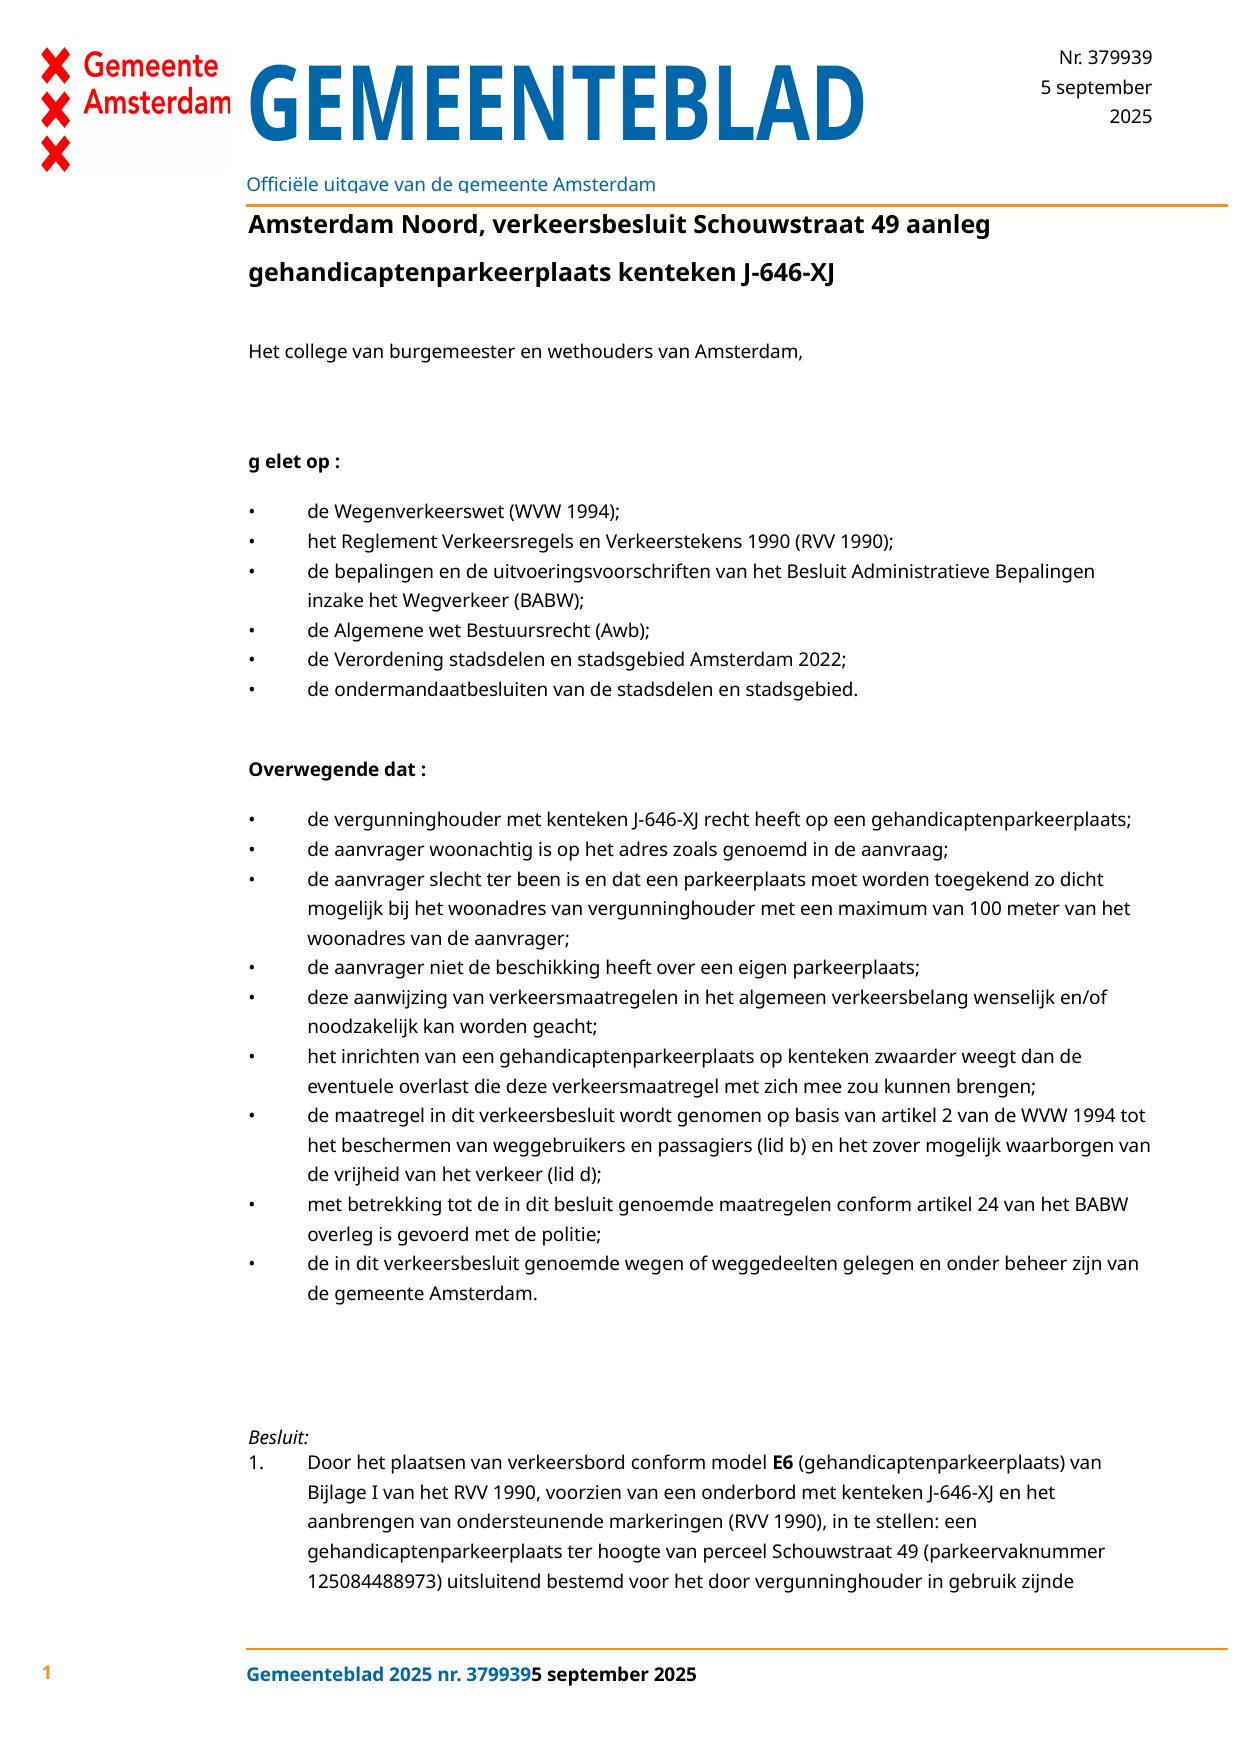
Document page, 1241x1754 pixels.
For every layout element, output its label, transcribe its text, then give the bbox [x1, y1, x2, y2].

text Overwegende dat : [248, 756, 1152, 782]
text g elet op : [248, 448, 1152, 474]
list de bepalingen en de uitvoeringsvoorschriften van het Besluit Administratieve Bepalingen inzake het Wegverkeer (BABW); [248, 558, 1152, 613]
list het Reglement Verkeersregels en Verkeerstekens 1990 (RVV 1990); [248, 528, 1152, 554]
list de Algemene wet Bestuursrecht (Awb); [248, 617, 1152, 643]
list de Wegenverkeerswet (WVW 1994); [248, 499, 1152, 524]
list het inrichten van een gehandicaptenparkeerplaats op kenteken zwaarder weegt dan de eventuele overlast die deze verkeersmaatregel met zich mee zou kunnen brengen; [248, 1043, 1152, 1098]
list de Verordening stadsdelen en stadsgebied Amsterdam 2022; [248, 647, 1152, 672]
list de aanvrager niet de beschikking heeft over een eigen parkeerplaats; [248, 954, 1152, 980]
list de aanvrager slecht ter been is en dat een parkeerplaats moet worden toegekend zo dicht mogelijk bij het woonadres van vergunninghouder met een maximum van 100 meter van het woonadres van de aanvrager; [248, 866, 1152, 951]
list de vergunninghouder met kenteken J-646-XJ recht heeft op een gehandicaptenparkeerplaats; [248, 807, 1152, 832]
list deze aanwijzing van verkeersmaatregelen in het algemeen verkeersbelang wenselijk en/of noodzakelijk kan worden geacht; [248, 984, 1152, 1039]
text Amsterdam Noord, verkeersbesluit Schouwstraat 49 aanleg gehandicaptenparkeerplaats kenteken J-646-XJ [248, 207, 1152, 288]
list de aanvrager woonachtig is op het adres zoals genoemd in de aanvraag; [248, 836, 1152, 862]
picture [41, 47, 231, 172]
list Door het plaatsen van verkeersbord conform model E6 (gehandicaptenparkeerplaats) van Bijlage I van het RVV 1990, voorzien van een onderbord met kenteken J-646-XJ en het aanbrengen van ondersteunende markeringen (RVV 1990), in te stellen: een gehandicaptenparkeerplaats ter hoogte van perceel Schouwstraat 49 (parkeervaknummer 125084488973) uitsluitend bestemd voor het door vergunninghouder in gebruik zijnde [248, 1449, 1152, 1594]
text Het college van burgemeester en wethouders van Amsterdam, [248, 339, 1152, 364]
list de maatregel in dit verkeersbesluit wordt genomen op basis van artikel 2 van de WVW 1994 tot het beschermen van weggebruikers en passagiers (lid b) en het zover mogelijk waarborgen van de vrijheid van het verkeer (lid d); [248, 1102, 1152, 1187]
text Besluit: [248, 1424, 1152, 1449]
list de in dit verkeersbesluit genoemde wegen of weggedeelten gelegen en onder beheer zijn van de gemeente Amsterdam. [248, 1250, 1152, 1306]
list met betrekking tot de in dit besluit genoemde maatregelen conform artikel 24 van het BABW overleg is gevoerd met de politie; [248, 1191, 1152, 1246]
list de ondermandaatbesluiten van de stadsdelen en stadsgebied. [248, 676, 1152, 702]
